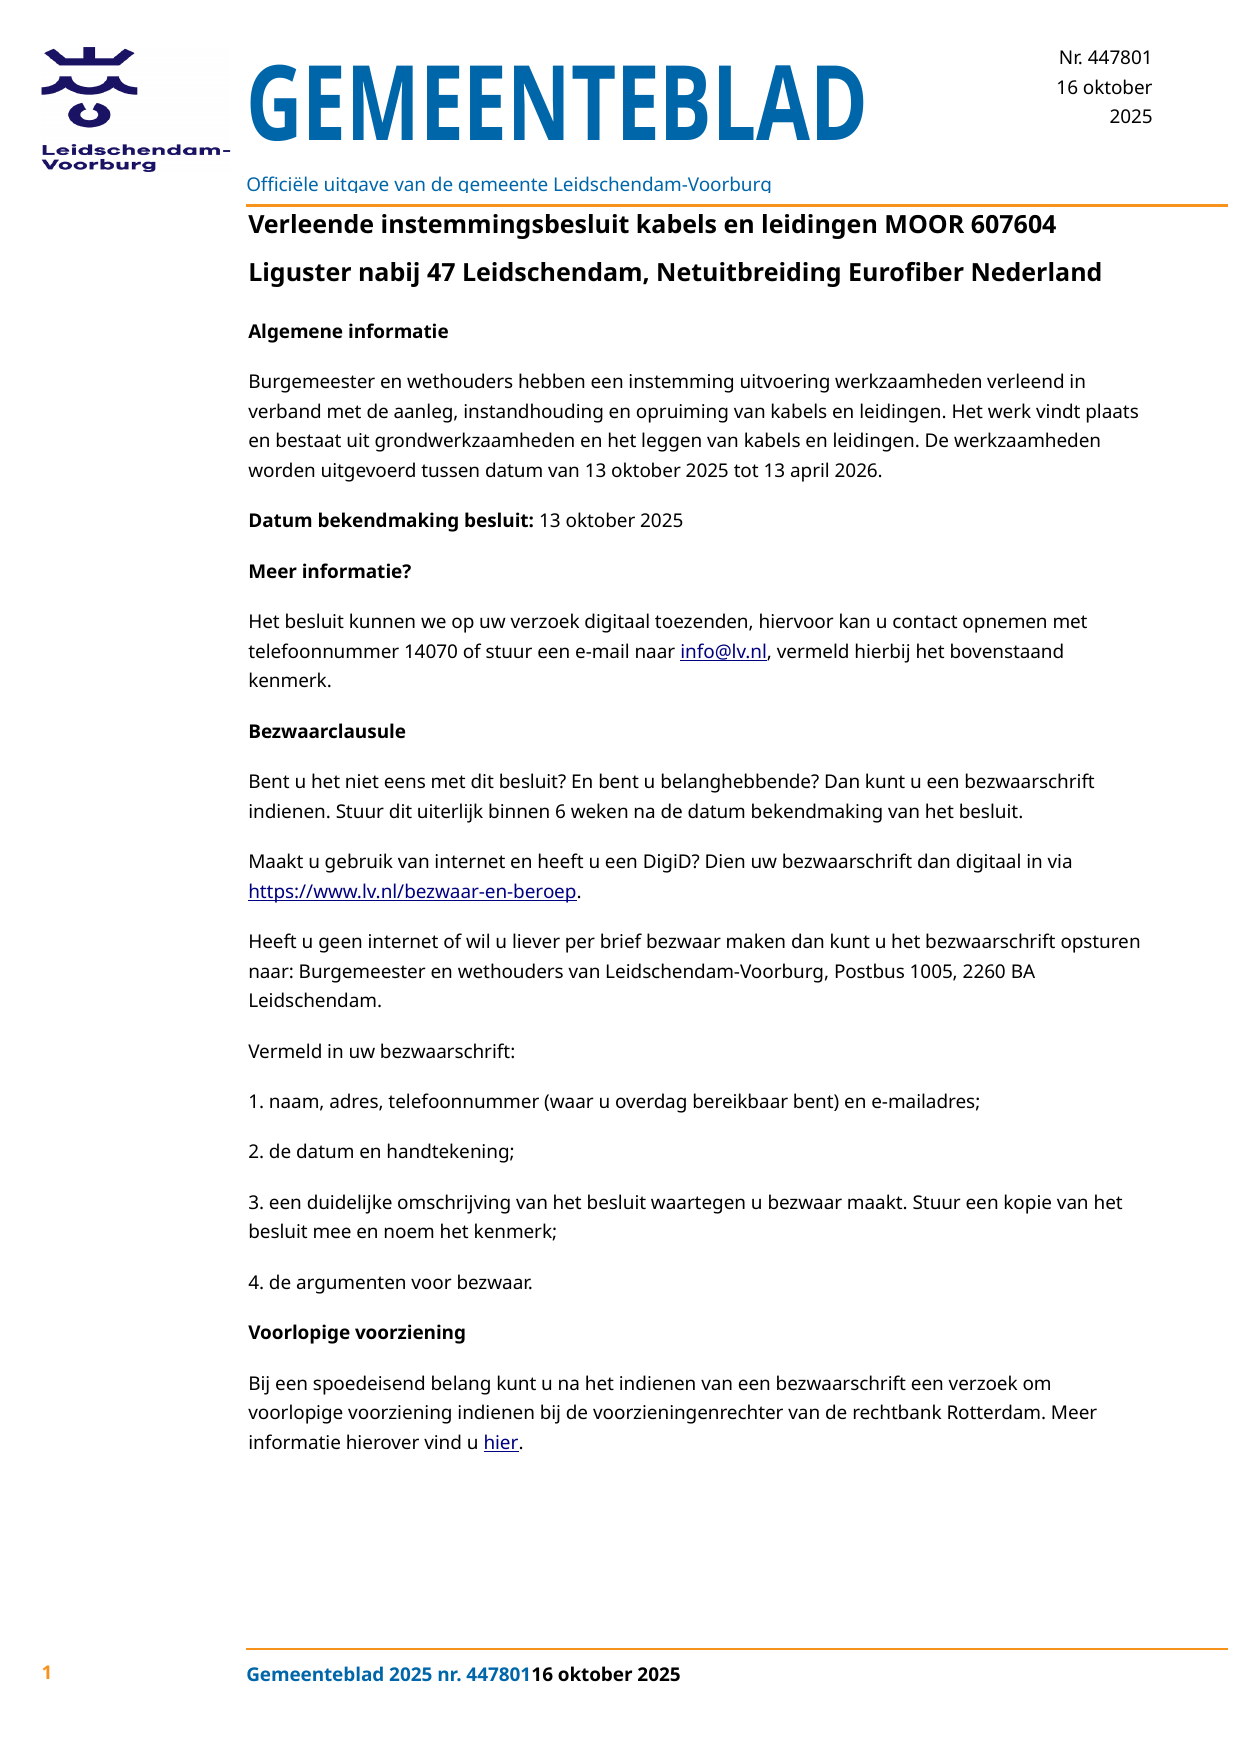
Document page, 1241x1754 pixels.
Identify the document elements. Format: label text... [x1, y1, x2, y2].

text 2. de datum en handtekening; [248, 1139, 1152, 1164]
text Burgemeester en wethouders hebben een instemming uitvoering werkzaamheden verleend in verband met de aanleg, instandhouding en opruiming van kabels en leidingen. Het werk vindt plaats en bestaat uit grondwerkzaamheden en het leggen van kabels en leidingen. De werkzaamheden worden uitgevoerd tussen datum van 13 oktober 2025 tot 13 april 2026. [248, 368, 1152, 483]
text Maakt u gebruik van internet en heeft u een DigiD? Dien uw bezwaarschrift dan digitaal in via https://www.lv.nl/bezwaar-en-beroep. [248, 848, 1152, 904]
text Het besluit kunnen we op uw verzoek digitaal toezenden, hiervoor kan u contact opnemen met telefoonnummer 14070 of stuur een e-mail naar info@lv.nl, vermeld hierbij het bovenstaand kenmerk. [248, 608, 1152, 693]
text Bezwaarclausule [248, 718, 1152, 744]
text Verleende instemmingsbesluit kabels en leidingen MOOR 607604 Liguster nabij 47 Leidschendam, Netuitbreiding Eurofiber Nederland [248, 207, 1152, 288]
text Heeft u geen internet of wil u liever per brief bezwaar maken dan kunt u het bezwaarschrift opsturen naar: Burgemeester en wethouders van Leidschendam-Voorburg, Postbus 1005, 2260 BA Leidschendam. [248, 928, 1152, 1013]
picture [41, 47, 231, 172]
text Vermeld in uw bezwaarschrift: [248, 1038, 1152, 1064]
text Voorlopige voorziening [248, 1319, 1152, 1345]
text Bent u het niet eens met dit besluit? En bent u belanghebbende? Dan kunt u een bezwaarschrift indienen. Stuur dit uiterlijk binnen 6 weken na de datum bekendmaking van het besluit. [248, 768, 1152, 824]
text Bij een spoedeisend belang kunt u na het indienen van een bezwaarschrift een verzoek om voorlopige voorziening indienen bij de voorzieningenrechter van de rechtbank Rotterdam. Meer informatie hierover vind u hier. [248, 1370, 1152, 1455]
text Meer informatie? [248, 558, 1152, 584]
text 3. een duidelijke omschrijving van het besluit waartegen u bezwaar maakt. Stuur een kopie van het besluit mee en noem het kenmerk; [248, 1189, 1152, 1244]
text 1. naam, adres, telefoonnummer (waar u overdag bereikbaar bent) en e-mailadres; [248, 1088, 1152, 1114]
text Algemene informatie [248, 318, 1152, 344]
text Datum bekendmaking besluit: 13 oktober 2025 [248, 507, 1152, 533]
text 4. de argumenten voor bezwaar. [248, 1269, 1152, 1295]
